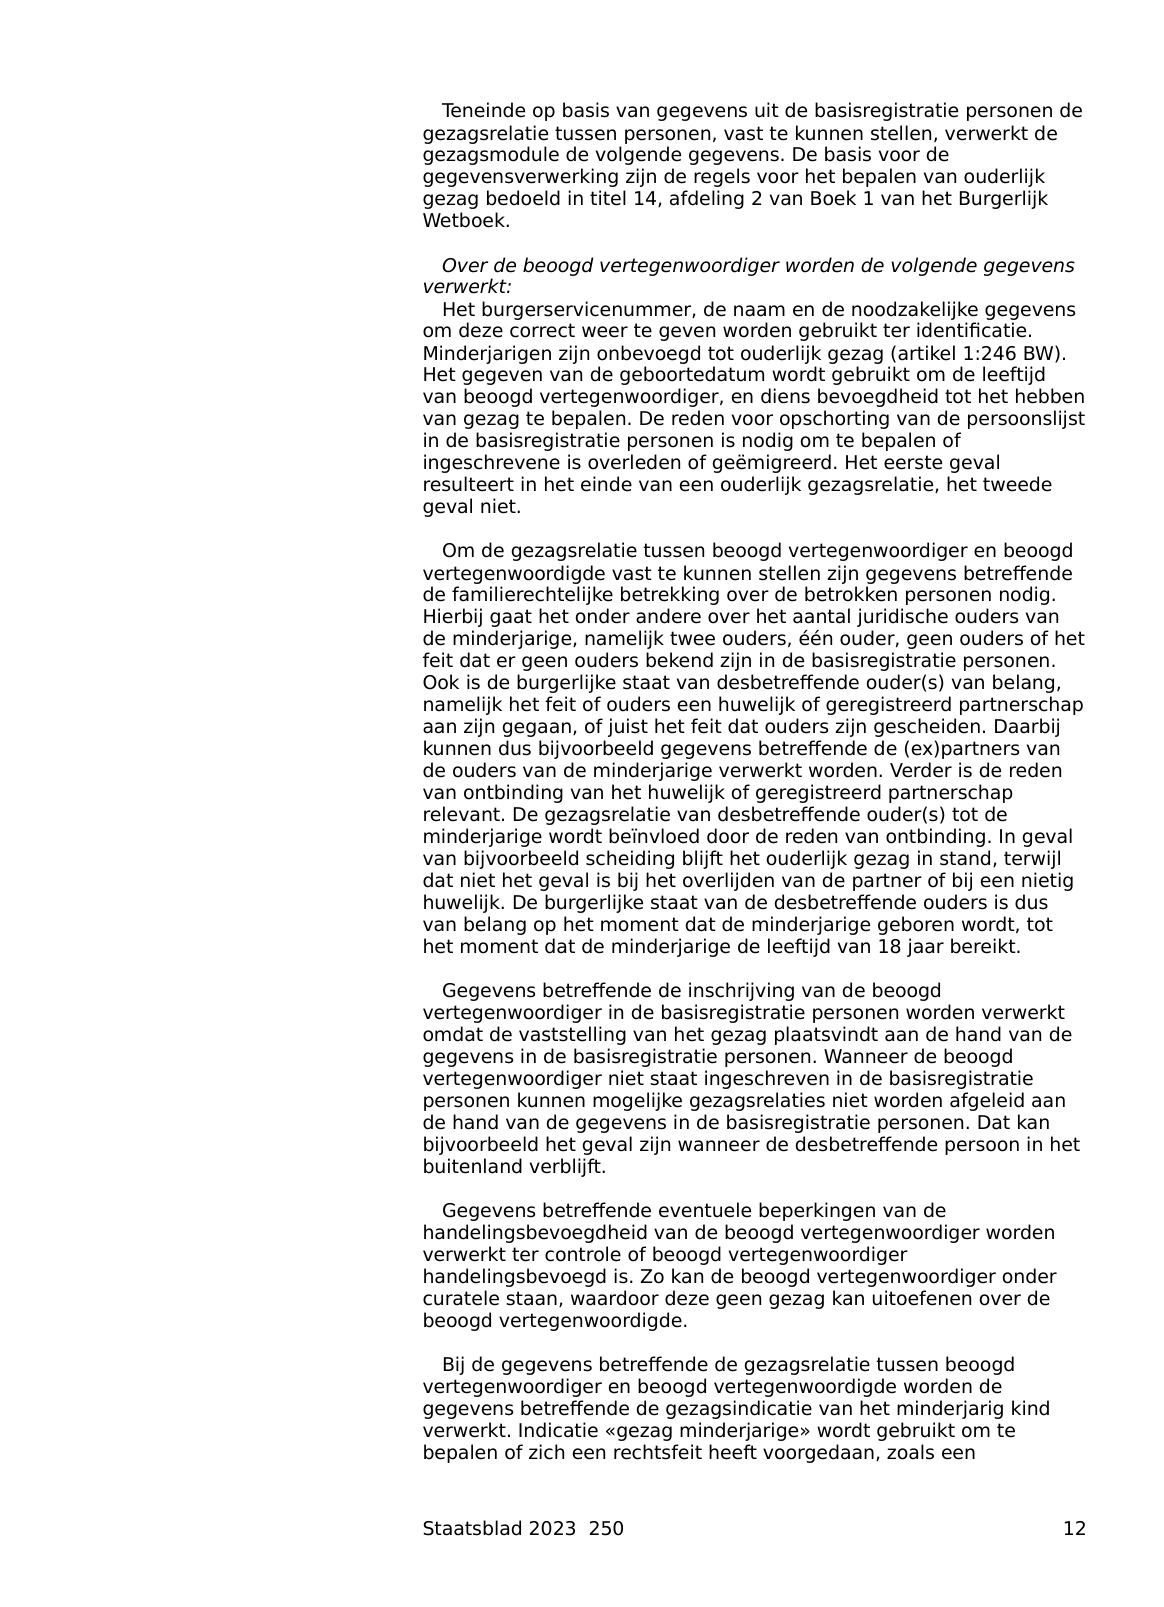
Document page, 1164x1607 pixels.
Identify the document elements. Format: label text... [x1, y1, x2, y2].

text Het burgerservicenummer, de naam en de noodzakelijke gegevens om deze correct weer te geven worden gebruikt ter identificatie. Minderjarigen zijn onbevoegd tot ouderlijk gezag (artikel 1:246 BW). Het gegeven van de geboortedatum wordt gebruikt om de leeftijd van beoogd vertegenwoordiger, en diens bevoegdheid tot het hebben van gezag te bepalen. De reden voor opschorting van de persoonslijst in de basisregistratie personen is nodig om te bepalen of ingeschrevene is overleden of geëmigreerd. Het eerste geval resulteert in het einde van een ouderlijk gezagsrelatie, het tweede geval niet. [422, 298, 1087, 518]
text Gegevens betreffende de inschrijving van de beoogd vertegenwoordiger in de basisregistratie personen worden verwerkt omdat de vaststelling van het gezag plaatsvindt aan de hand van de gegevens in de basisregistratie personen. Wanneer de beoogd vertegenwoordiger niet staat ingeschreven in de basisregistratie personen kunnen mogelijke gezagsrelaties niet worden afgeleid aan de hand van de gegevens in de basisregistratie personen. Dat kan bijvoorbeeld het geval zijn wanneer de desbetreffende persoon in het buitenland verblijft. [422, 980, 1087, 1178]
text Over de beoogd vertegenwoordiger worden de volgende gegevens verwerkt: [422, 254, 1087, 298]
text Bij de gegevens betreffende de gezagsrelatie tussen beoogd vertegenwoordiger en beoogd vertegenwoordigde worden de gegevens betreffende de gezagsindicatie van het minderjarig kind verwerkt. Indicatie «gezag minderjarige» wordt gebruikt om te bepalen of zich een rechtsfeit heeft voorgedaan, zoals een [422, 1354, 1087, 1464]
text Gegevens betreffende eventuele beperkingen van de handelingsbevoegdheid van de beoogd vertegenwoordiger worden verwerkt ter controle of beoogd vertegenwoordiger handelingsbevoegd is. Zo kan de beoogd vertegenwoordiger onder curatele staan, waardoor deze geen gezag kan uitoefenen over de beoogd vertegenwoordigde. [422, 1200, 1087, 1332]
text Teneinde op basis van gegevens uit de basisregistratie personen de gezagsrelatie tussen personen, vast te kunnen stellen, verwerkt de gezagsmodule de volgende gegevens. De basis voor de gegevensverwerking zijn de regels voor het bepalen van ouderlijk gezag bedoeld in titel 14, afdeling 2 van Boek 1 van het Burgerlijk Wetboek. [422, 100, 1087, 232]
text Om de gezagsrelatie tussen beoogd vertegenwoordiger en beoogd vertegenwoordigde vast te kunnen stellen zijn gegevens betreffende de familierechtelijke betrekking over de betrokken personen nodig. Hierbij gaat het onder andere over het aantal juridische ouders van de minderjarige, namelijk twee ouders, één ouder, geen ouders of het feit dat er geen ouders bekend zijn in de basisregistratie personen. Ook is de burgerlijke staat van desbetreffende ouder(s) van belang, namelijk het feit of ouders een huwelijk of geregistreerd partnerschap aan zijn gegaan, of juist het feit dat ouders zijn gescheiden. Daarbij kunnen dus bijvoorbeeld gegevens betreffende de (ex)partners van de ouders van de minderjarige verwerkt worden. Verder is de reden van ontbinding van het huwelijk of geregistreerd partnerschap relevant. De gezagsrelatie van desbetreffende ouder(s) tot de minderjarige wordt beïnvloed door de reden van ontbinding. In geval van bijvoorbeeld scheiding blijft het ouderlijk gezag in stand, terwijl dat niet het geval is bij het overlijden van de partner of bij een nietig huwelijk. De burgerlijke staat van de desbetreffende ouders is dus van belang op het moment dat de minderjarige geboren wordt, tot het moment dat de minderjarige de leeftijd van 18 jaar bereikt. [422, 540, 1087, 958]
